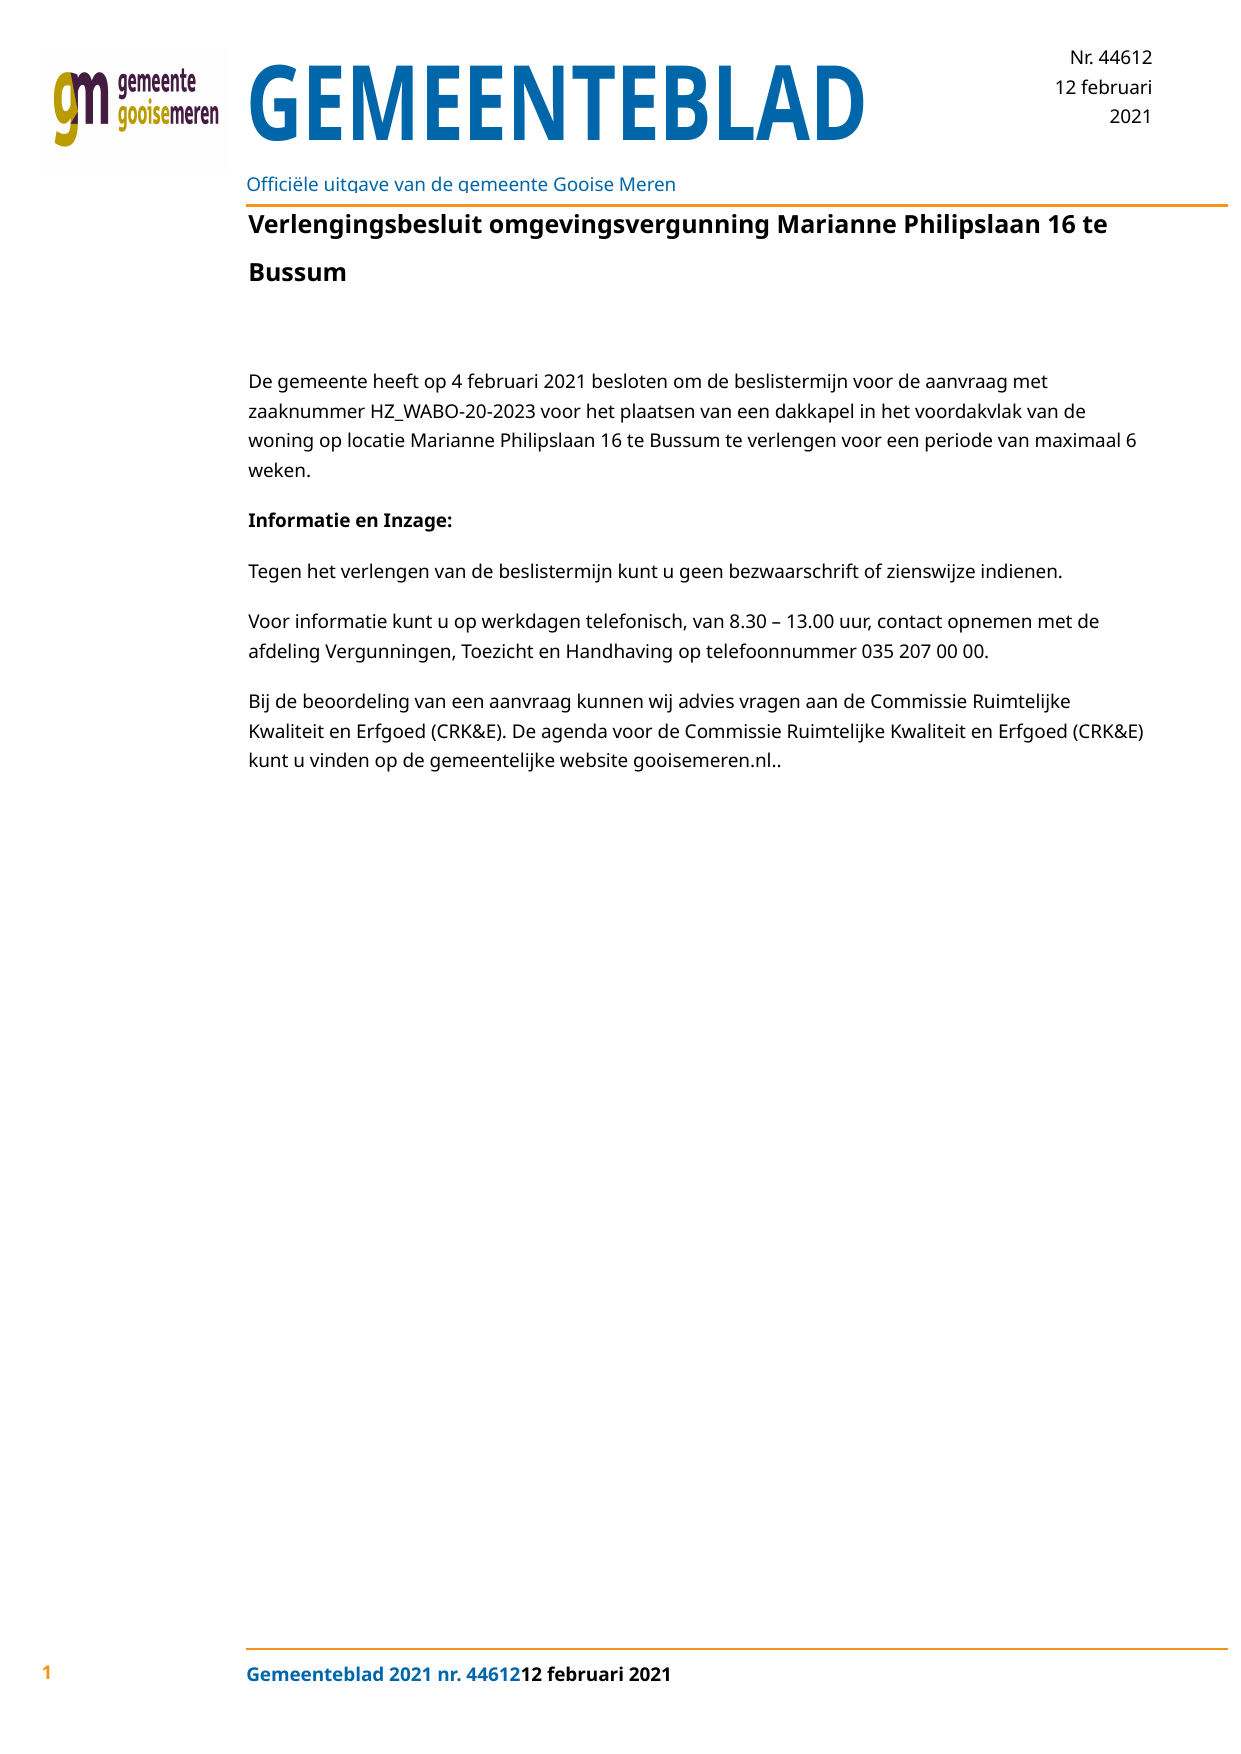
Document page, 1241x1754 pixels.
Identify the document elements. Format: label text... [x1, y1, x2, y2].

text Bij de beoordeling van een aanvraag kunnen wij advies vragen aan de Commissie Ruimtelijke Kwaliteit en Erfgoed (CRK&E). De agenda voor de Commissie Ruimtelijke Kwaliteit en Erfgoed (CRK&E) kunt u vinden op de gemeentelijke website gooisemeren.nl.. [248, 688, 1152, 773]
text Verlengingsbesluit omgevingsvergunning Marianne Philipslaan 16 te Bussum [248, 207, 1152, 288]
text Informatie en Inzage: [248, 507, 1152, 533]
picture [41, 47, 231, 172]
text De gemeente heeft op 4 februari 2021 besloten om de beslistermijn voor de aanvraag met zaaknummer HZ_WABO-20-2023 voor het plaatsen van een dakkapel in het voordakvlak van de woning op locatie Marianne Philipslaan 16 te Bussum te verlengen voor een periode van maximaal 6 weken. [248, 368, 1152, 483]
text Tegen het verlengen van de beslistermijn kunt u geen bezwaarschrift of zienswijze indienen. [248, 558, 1152, 584]
text Voor informatie kunt u op werkdagen telefonisch, van 8.30 – 13.00 uur, contact opnemen met de afdeling Vergunningen, Toezicht en Handhaving op telefoonnummer 035 207 00 00. [248, 608, 1152, 664]
